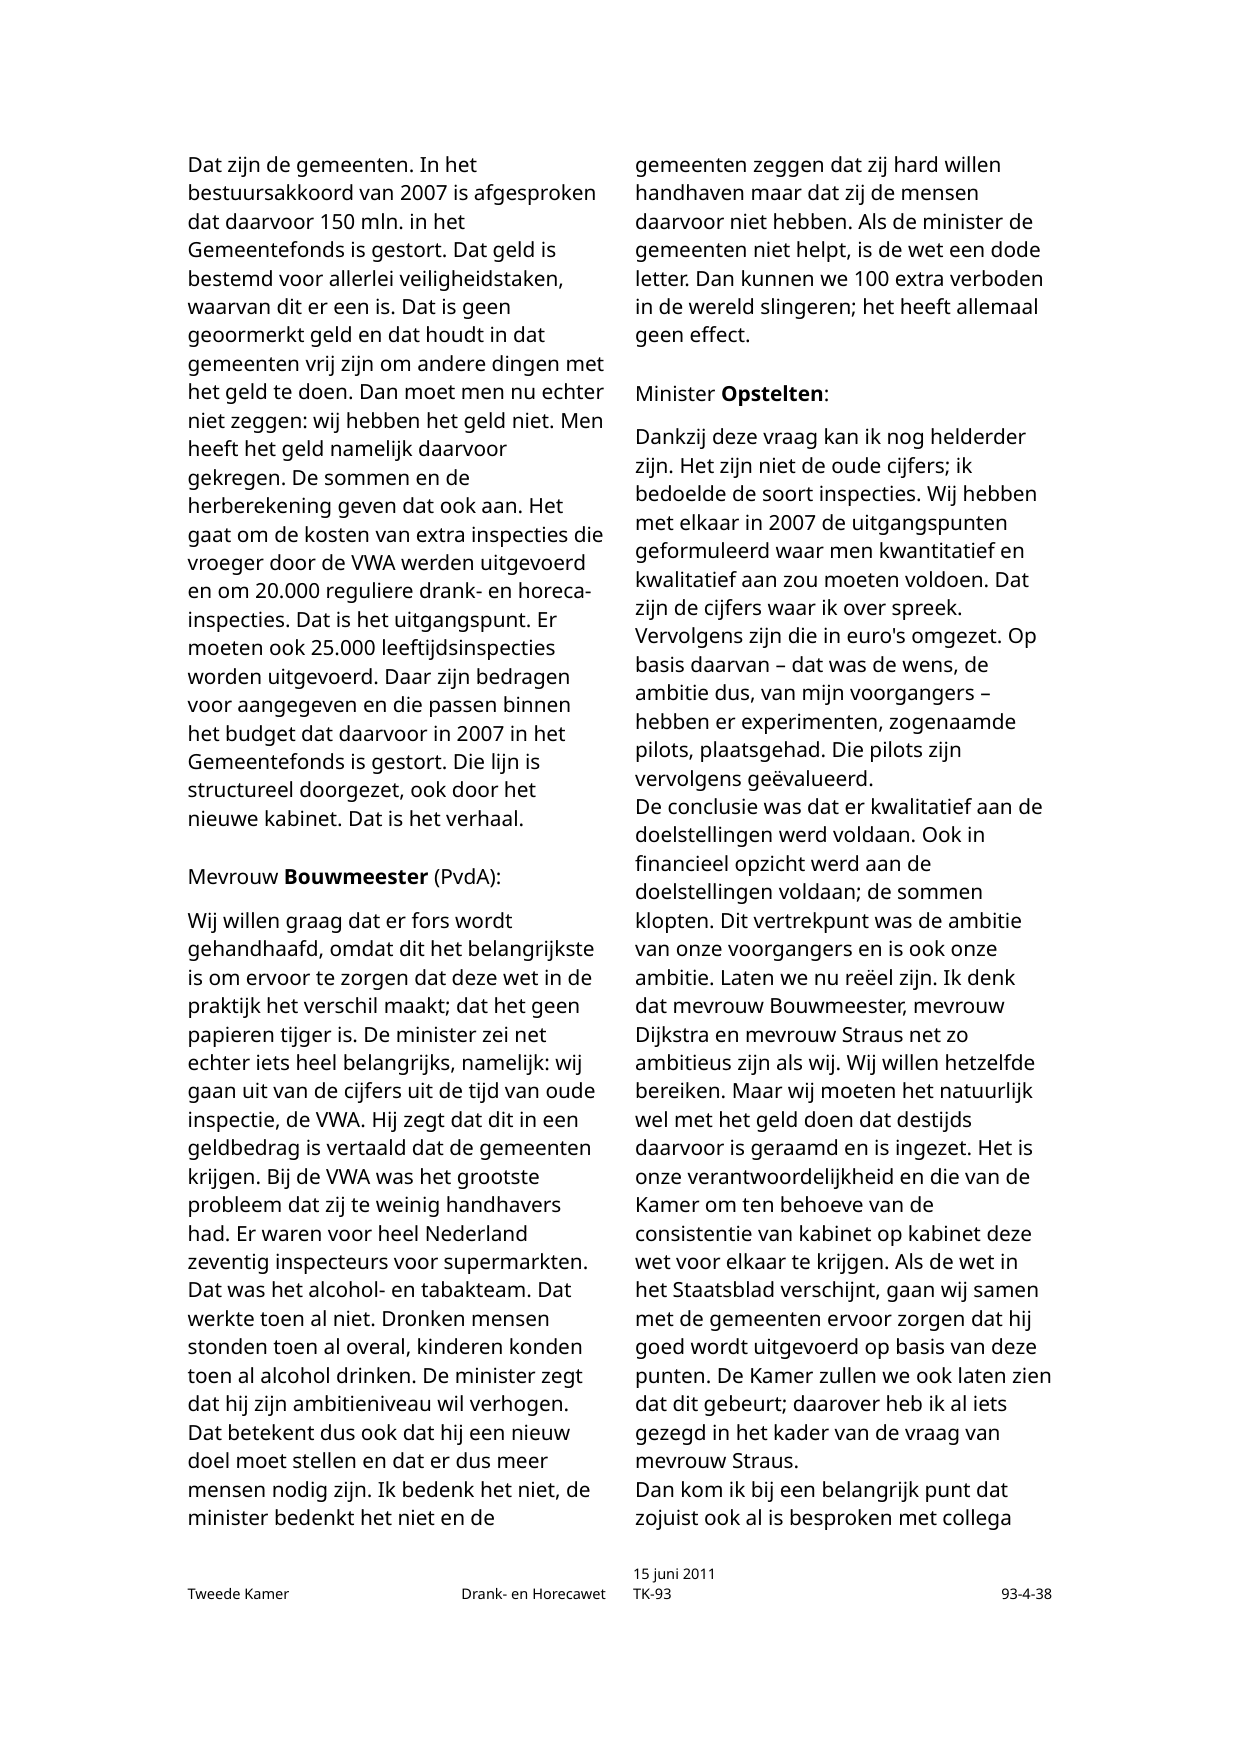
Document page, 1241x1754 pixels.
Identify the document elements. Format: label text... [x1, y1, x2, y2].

text gemeenten zeggen dat zij hard willen handhaven maar dat zij de mensen daarvoor niet hebben. Als de minister de gemeenten niet helpt, is de wet een dode letter. Dan kunnen we 100 extra verboden in de wereld slingeren; het heeft allemaal geen effect. [635, 150, 1053, 349]
text Dan kom ik bij een belangrijk punt dat zojuist ook al is besproken met collega [635, 1475, 1053, 1532]
text De conclusie was dat er kwalitatief aan de doelstellingen werd voldaan. Ook in financieel opzicht werd aan de doelstellingen voldaan; de sommen klopten. Dit vertrekpunt was de ambitie van onze voorgangers en is ook onze ambitie. Laten we nu reëel zijn. Ik denk dat mevrouw Bouwmeester, mevrouw Dijkstra en mevrouw Straus net zo ambitieus zijn als wij. Wij willen hetzelfde bereiken. Maar wij moeten het natuurlijk wel met het geld doen dat destijds daarvoor is geraamd en is ingezet. Het is onze verantwoordelijkheid en die van de Kamer om ten behoeve van de consistentie van kabinet op kabinet deze wet voor elkaar te krijgen. Als de wet in het Staatsblad verschijnt, gaan wij samen met de gemeenten ervoor zorgen dat hij goed wordt uitgevoerd op basis van deze punten. De Kamer zullen we ook laten zien dat dit gebeurt; daarover heb ik al iets gezegd in het kader van de vraag van mevrouw Straus. [635, 792, 1053, 1475]
text Minister Opstelten: [635, 379, 1053, 407]
text Dat zijn de gemeenten. In het bestuursakkoord van 2007 is afgesproken dat daarvoor 150 mln. in het Gemeentefonds is gestort. Dat geld is bestemd voor allerlei veiligheidstaken, waarvan dit er een is. Dat is geen geoormerkt geld en dat houdt in dat gemeenten vrij zijn om andere dingen met het geld te doen. Dan moet men nu echter niet zeggen: wij hebben het geld niet. Men heeft het geld namelijk daarvoor gekregen. De sommen en de herberekening geven dat ook aan. Het gaat om de kosten van extra inspecties die vroeger door de VWA werden uitgevoerd en om 20.000 reguliere drank- en horeca-inspecties. Dat is het uitgangspunt. Er moeten ook 25.000 leeftijdsinspecties worden uitgevoerd. Daar zijn bedragen voor aangegeven en die passen binnen het budget dat daarvoor in 2007 in het Gemeentefonds is gestort. Die lijn is structureel doorgezet, ook door het nieuwe kabinet. Dat is het verhaal. [187, 150, 605, 832]
text Dankzij deze vraag kan ik nog helderder zijn. Het zijn niet de oude cijfers; ik bedoelde de soort inspecties. Wij hebben met elkaar in 2007 de uitgangspunten geformuleerd waar men kwantitatief en kwalitatief aan zou moeten voldoen. Dat zijn de cijfers waar ik over spreek. Vervolgens zijn die in euro's omgezet. Op basis daarvan – dat was de wens, de ambitie dus, van mijn voorgangers – hebben er experimenten, zogenaamde pilots, plaatsgehad. Die pilots zijn vervolgens geëvalueerd. [635, 422, 1053, 792]
text Mevrouw Bouwmeester (PvdA): [187, 862, 605, 891]
text Wij willen graag dat er fors wordt gehandhaafd, omdat dit het belangrijkste is om ervoor te zorgen dat deze wet in de praktijk het verschil maakt; dat het geen papieren tijger is. De minister zei net echter iets heel belangrijks, namelijk: wij gaan uit van de cijfers uit de tijd van oude inspectie, de VWA. Hij zegt dat dit in een geldbedrag is vertaald dat de gemeenten krijgen. Bij de VWA was het grootste probleem dat zij te weinig handhavers had. Er waren voor heel Nederland zeventig inspecteurs voor supermarkten. Dat was het alcohol- en tabakteam. Dat werkte toen al niet. Dronken mensen stonden toen al overal, kinderen konden toen al alcohol drinken. De minister zegt dat hij zijn ambitieniveau wil verhogen. Dat betekent dus ook dat hij een nieuw doel moet stellen en dat er dus meer mensen nodig zijn. Ik bedenk het niet, de minister bedenkt het niet en de [187, 906, 605, 1532]
